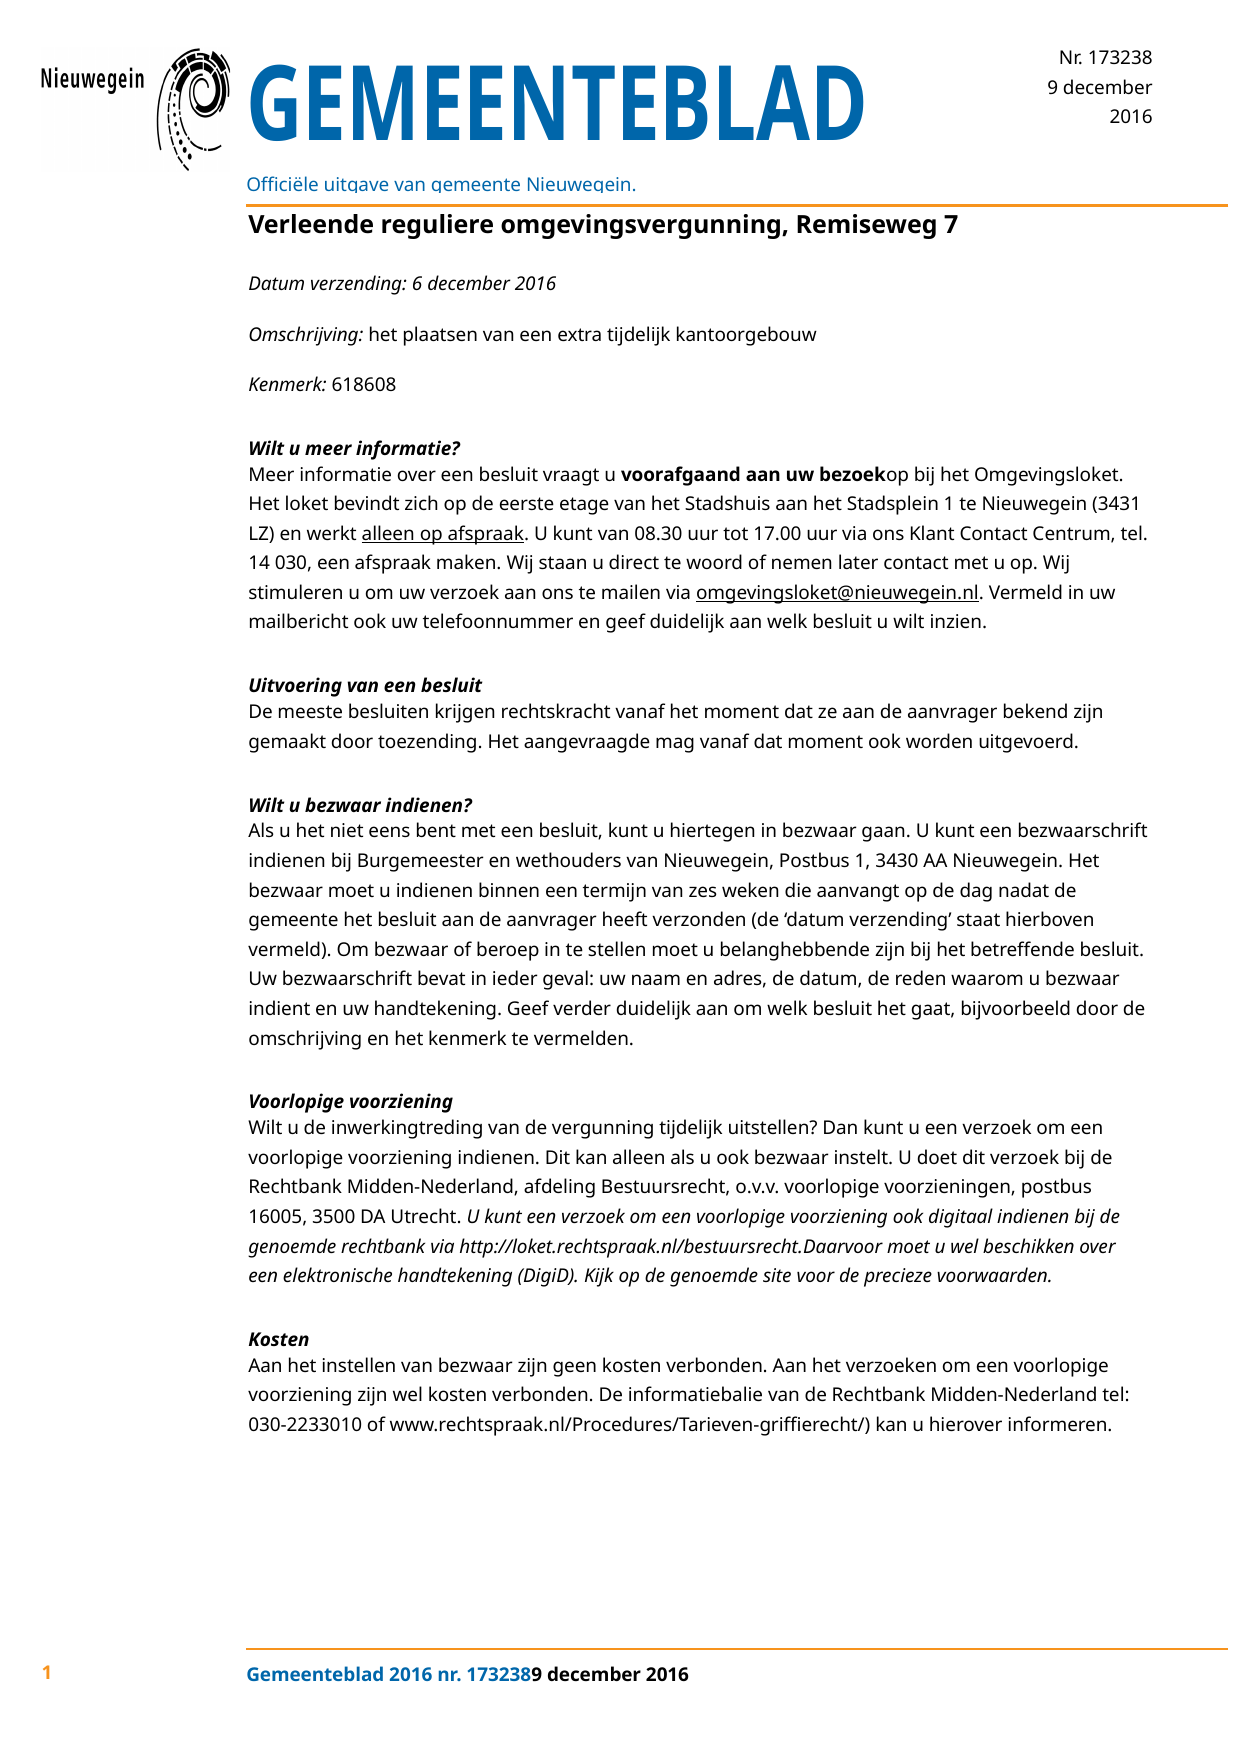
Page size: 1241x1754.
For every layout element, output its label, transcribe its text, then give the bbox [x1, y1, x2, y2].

text Wilt u bezwaar indienen? [248, 792, 1152, 818]
text Aan het instellen van bezwaar zijn geen kosten verbonden. Aan het verzoeken om een voorlopige voorziening zijn wel kosten verbonden. De informatiebalie van de Rechtbank Midden-Nederland tel: 030-2233010 of www.rechtspraak.nl/Procedures/Tarieven-griffierecht/) kan u hierover informeren. [248, 1352, 1152, 1437]
text Verleende reguliere omgevingsvergunning, Remiseweg 7 [248, 207, 1152, 241]
text Meer informatie over een besluit vraagt u voorafgaand aan uw bezoekop bij het Omgevingsloket. Het loket bevindt zich op de eerste etage van het Stadshuis aan het Stadsplein 1 te Nieuwegein (3431 LZ) en werkt alleen op afspraak. U kunt van 08.30 uur tot 17.00 uur via ons Klant Contact Centrum, tel. 14 030, een afspraak maken. Wij staan u direct te woord of nemen later contact met u op. Wij stimuleren u om uw verzoek aan ons te mailen via omgevingsloket@nieuwegein.nl. Vermeld in uw mailbericht ook uw telefoonnummer en geef duidelijk aan welk besluit u wilt inzien. [248, 461, 1152, 634]
picture [41, 47, 231, 172]
text Datum verzending: 6 december 2016 [248, 270, 1152, 296]
text Omschrijving: het plaatsen van een extra tijdelijk kantoorgebouw [248, 321, 1152, 346]
text Als u het niet eens bent met een besluit, kunt u hiertegen in bezwaar gaan. U kunt een bezwaarschrift indienen bij Burgemeester en wethouders van Nieuwegein, Postbus 1, 3430 AA Nieuwegein. Het bezwaar moet u indienen binnen een termijn van zes weken die aanvangt op de dag nadat de gemeente het besluit aan de aanvrager heeft verzonden (de ‘datum verzending’ staat hierboven vermeld). Om bezwaar of beroep in te stellen moet u belanghebbende zijn bij het betreffende besluit. Uw bezwaarschrift bevat in ieder geval: uw naam en adres, de datum, de reden waarom u bezwaar indient en uw handtekening. Geef verder duidelijk aan om welk besluit het gaat, bijvoorbeeld door de omschrijving en het kenmerk te vermelden. [248, 818, 1152, 1051]
text Uitvoering van een besluit [248, 673, 1152, 698]
text Kosten [248, 1326, 1152, 1352]
text De meeste besluiten krijgen rechtskracht vanaf het moment dat ze aan de aanvrager bekend zijn gemaakt door toezending. Het aangevraagde mag vanaf dat moment ook worden uitgevoerd. [248, 698, 1152, 754]
text Voorlopige voorziening [248, 1089, 1152, 1114]
text Wilt u meer informatie? [248, 435, 1152, 461]
text Wilt u de inwerkingtreding van de vergunning tijdelijk uitstellen? Dan kunt u een verzoek om een voorlopige voorziening indienen. Dit kan alleen als u ook bezwaar instelt. U doet dit verzoek bij de Rechtbank Midden-Nederland, afdeling Bestuursrecht, o.v.v. voorlopige voorzieningen, postbus 16005, 3500 DA Utrecht. U kunt een verzoek om een voorlopige voorziening ook digitaal indienen bij de genoemde rechtbank via http://loket.rechtspraak.nl/bestuursrecht.Daarvoor moet u wel beschikken over een elektronische handtekening (DigiD). Kijk op de genoemde site voor de precieze voorwaarden. [248, 1114, 1152, 1288]
text Kenmerk: 618608 [248, 371, 1152, 397]
